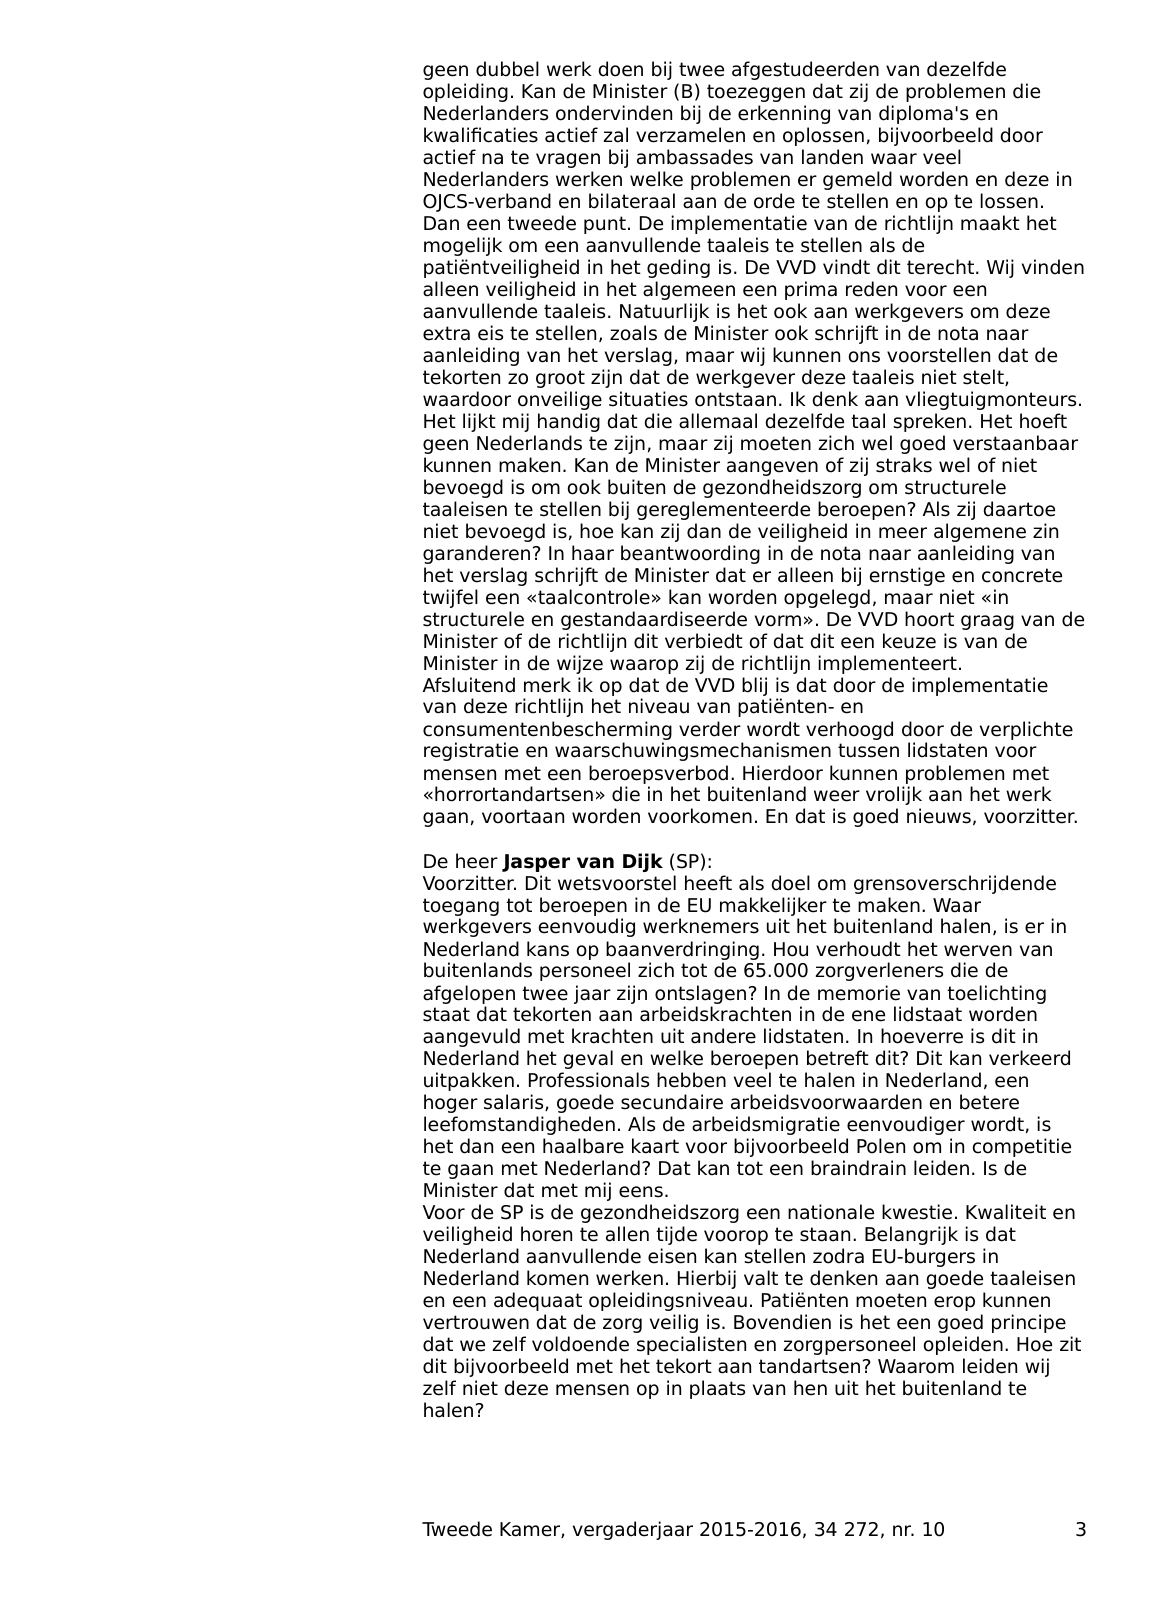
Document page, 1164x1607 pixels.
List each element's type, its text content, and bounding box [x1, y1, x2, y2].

text Voor de SP is de gezondheidszorg een nationale kwestie. Kwaliteit en veiligheid horen te allen tijde voorop te staan. Belangrijk is dat Nederland aanvullende eisen kan stellen zodra EU-burgers in Nederland komen werken. Hierbij valt te denken aan goede taaleisen en een adequaat opleidingsniveau. Patiënten moeten erop kunnen vertrouwen dat de zorg veilig is. Bovendien is het een goed principe dat we zelf voldoende specialisten en zorgpersoneel opleiden. Hoe zit dit bijvoorbeeld met het tekort aan tandartsen? Waarom leiden wij zelf niet deze mensen op in plaats van hen uit het buitenland te halen? [422, 1202, 1087, 1422]
text Afsluitend merk ik op dat de VVD blij is dat door de implementatie van deze richtlijn het niveau van patiënten- en consumentenbescherming verder wordt verhoogd door de verplichte registratie en waarschuwingsmechanismen tussen lidstaten voor mensen met een beroepsverbod. Hierdoor kunnen problemen met «horrortandartsen» die in het buitenland weer vrolijk aan het werk gaan, voortaan worden voorkomen. En dat is goed nieuws, voorzitter. [422, 674, 1087, 828]
text Voorzitter. Dit wetsvoorstel heeft als doel om grensoverschrijdende toegang tot beroepen in de EU makkelijker te maken. Waar werkgevers eenvoudig werknemers uit het buitenland halen, is er in Nederland kans op baanverdringing. Hou verhoudt het werven van buitenlands personeel zich tot de 65.000 zorgverleners die de afgelopen twee jaar zijn ontslagen? In de memorie van toelichting staat dat tekorten aan arbeidskrachten in de ene lidstaat worden aangevuld met krachten uit andere lidstaten. In hoeverre is dit in Nederland het geval en welke beroepen betreft dit? Dit kan verkeerd uitpakken. Professionals hebben veel te halen in Nederland, een hoger salaris, goede secundaire arbeidsvoorwaarden en betere leefomstandigheden. Als de arbeidsmigratie eenvoudiger wordt, is het dan een haalbare kaart voor bijvoorbeeld Polen om in competitie te gaan met Nederland? Dat kan tot een braindrain leiden. Is de Minister dat met mij eens. [422, 872, 1087, 1202]
text geen dubbel werk doen bij twee afgestudeerden van dezelfde opleiding. Kan de Minister (B) toezeggen dat zij de problemen die Nederlanders ondervinden bij de erkenning van diploma's en kwalificaties actief zal verzamelen en oplossen, bijvoorbeeld door actief na te vragen bij ambassades van landen waar veel Nederlanders werken welke problemen er gemeld worden en deze in OJCS-verband en bilateraal aan de orde te stellen en op te lossen. [422, 59, 1087, 213]
text Dan een tweede punt. De implementatie van de richtlijn maakt het mogelijk om een aanvullende taaleis te stellen als de patiëntveiligheid in het geding is. De VVD vindt dit terecht. Wij vinden alleen veiligheid in het algemeen een prima reden voor een aanvullende taaleis. Natuurlijk is het ook aan werkgevers om deze extra eis te stellen, zoals de Minister ook schrijft in de nota naar aanleiding van het verslag, maar wij kunnen ons voorstellen dat de tekorten zo groot zijn dat de werkgever deze taaleis niet stelt, waardoor onveilige situaties ontstaan. Ik denk aan vliegtuigmonteurs. Het lijkt mij handig dat die allemaal dezelfde taal spreken. Het hoeft geen Nederlands te zijn, maar zij moeten zich wel goed verstaanbaar kunnen maken. Kan de Minister aangeven of zij straks wel of niet bevoegd is om ook buiten de gezondheidszorg om structurele taaleisen te stellen bij gereglementeerde beroepen? Als zij daartoe niet bevoegd is, hoe kan zij dan de veiligheid in meer algemene zin garanderen? In haar beantwoording in de nota naar aanleiding van het verslag schrijft de Minister dat er alleen bij ernstige en concrete twijfel een «taalcontrole» kan worden opgelegd, maar niet «in structurele en gestandaardiseerde vorm». De VVD hoort graag van de Minister of de richtlijn dit verbiedt of dat dit een keuze is van de Minister in de wijze waarop zij de richtlijn implementeert. [422, 213, 1087, 674]
text De heer Jasper van Dijk (SP): [422, 851, 1087, 872]
